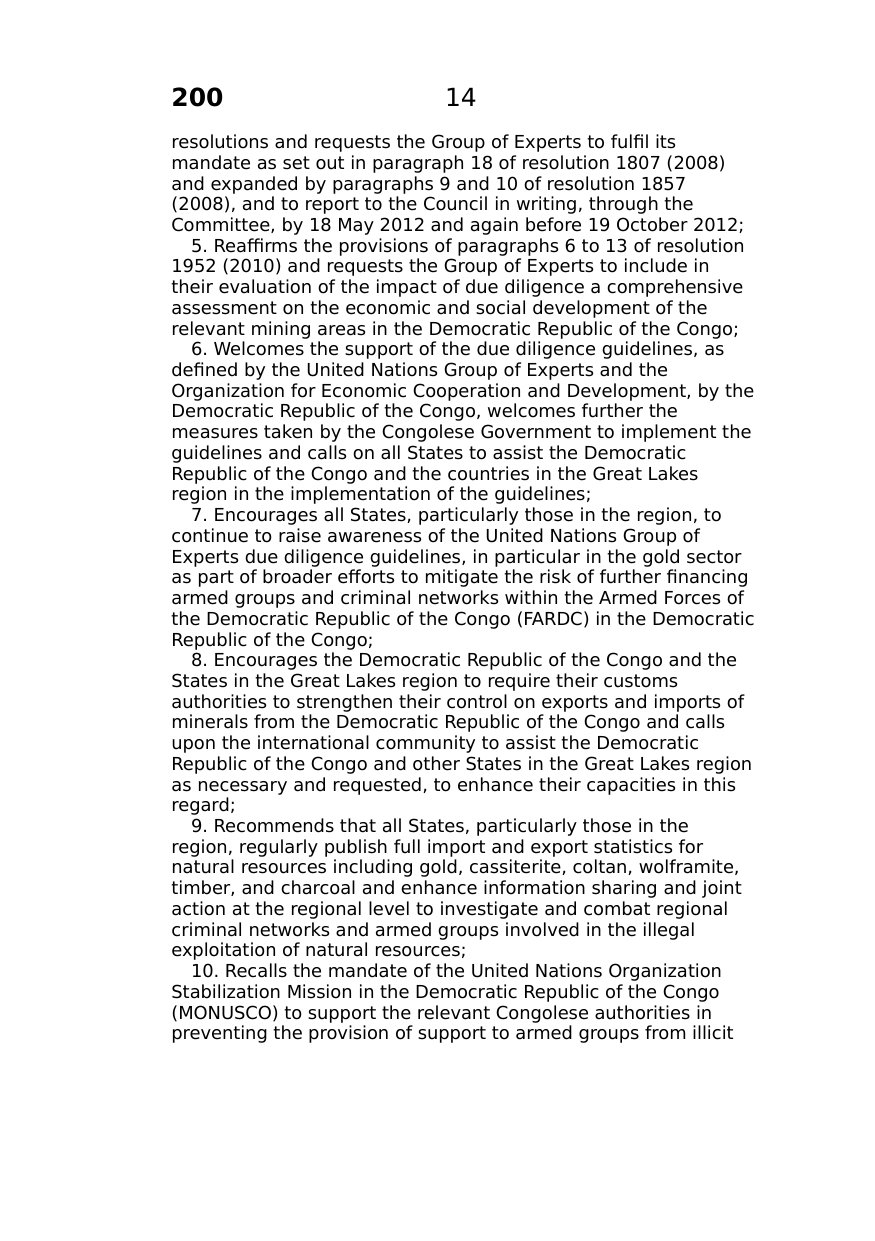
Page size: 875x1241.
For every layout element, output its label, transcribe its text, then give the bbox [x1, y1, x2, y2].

text 7. Encourages all States, particularly those in the region, to continue to raise awareness of the United Nations Group of Experts due diligence guidelines, in particular in the gold sector as part of broader efforts to mitigate the risk of further financing armed groups and criminal networks within the Armed Forces of the Democratic Republic of the Congo (FARDC) in the Democratic Republic of the Congo; [171, 505, 756, 650]
text 10. Recalls the mandate of the United Nations Organization Stabilization Mission in the Democratic Republic of the Congo (MONUSCO) to support the relevant Congolese authorities in preventing the provision of support to armed groups from illicit [171, 961, 756, 1044]
text 8. Encourages the Democratic Republic of the Congo and the States in the Great Lakes region to require their customs authorities to strengthen their control on exports and imports of minerals from the Democratic Republic of the Congo and calls upon the international community to assist the Democratic Republic of the Congo and other States in the Great Lakes region as necessary and requested, to enhance their capacities in this regard; [171, 650, 756, 816]
text resolutions and requests the Group of Experts to fulfil its mandate as set out in paragraph 18 of resolution 1807 (2008) and expanded by paragraphs 9 and 10 of resolution 1857 (2008), and to report to the Council in writing, through the Committee, by 18 May 2012 and again before 19 October 2012; [171, 132, 756, 236]
text 6. Welcomes the support of the due diligence guidelines, as defined by the United Nations Group of Experts and the Organization for Economic Cooperation and Development, by the Democratic Republic of the Congo, welcomes further the measures taken by the Congolese Government to implement the guidelines and calls on all States to assist the Democratic Republic of the Congo and the countries in the Great Lakes region in the implementation of the guidelines; [171, 339, 756, 505]
text 9. Recommends that all States, particularly those in the region, regularly publish full import and export statistics for natural resources including gold, cassiterite, coltan, wolframite, timber, and charcoal and enhance information sharing and joint action at the regional level to investigate and combat regional criminal networks and armed groups involved in the illegal exploitation of natural resources; [171, 816, 756, 961]
text 5. Reaffirms the provisions of paragraphs 6 to 13 of resolution 1952 (2010) and requests the Group of Experts to include in their evaluation of the impact of due diligence a comprehensive assessment on the economic and social development of the relevant mining areas in the Democratic Republic of the Congo; [171, 236, 756, 339]
